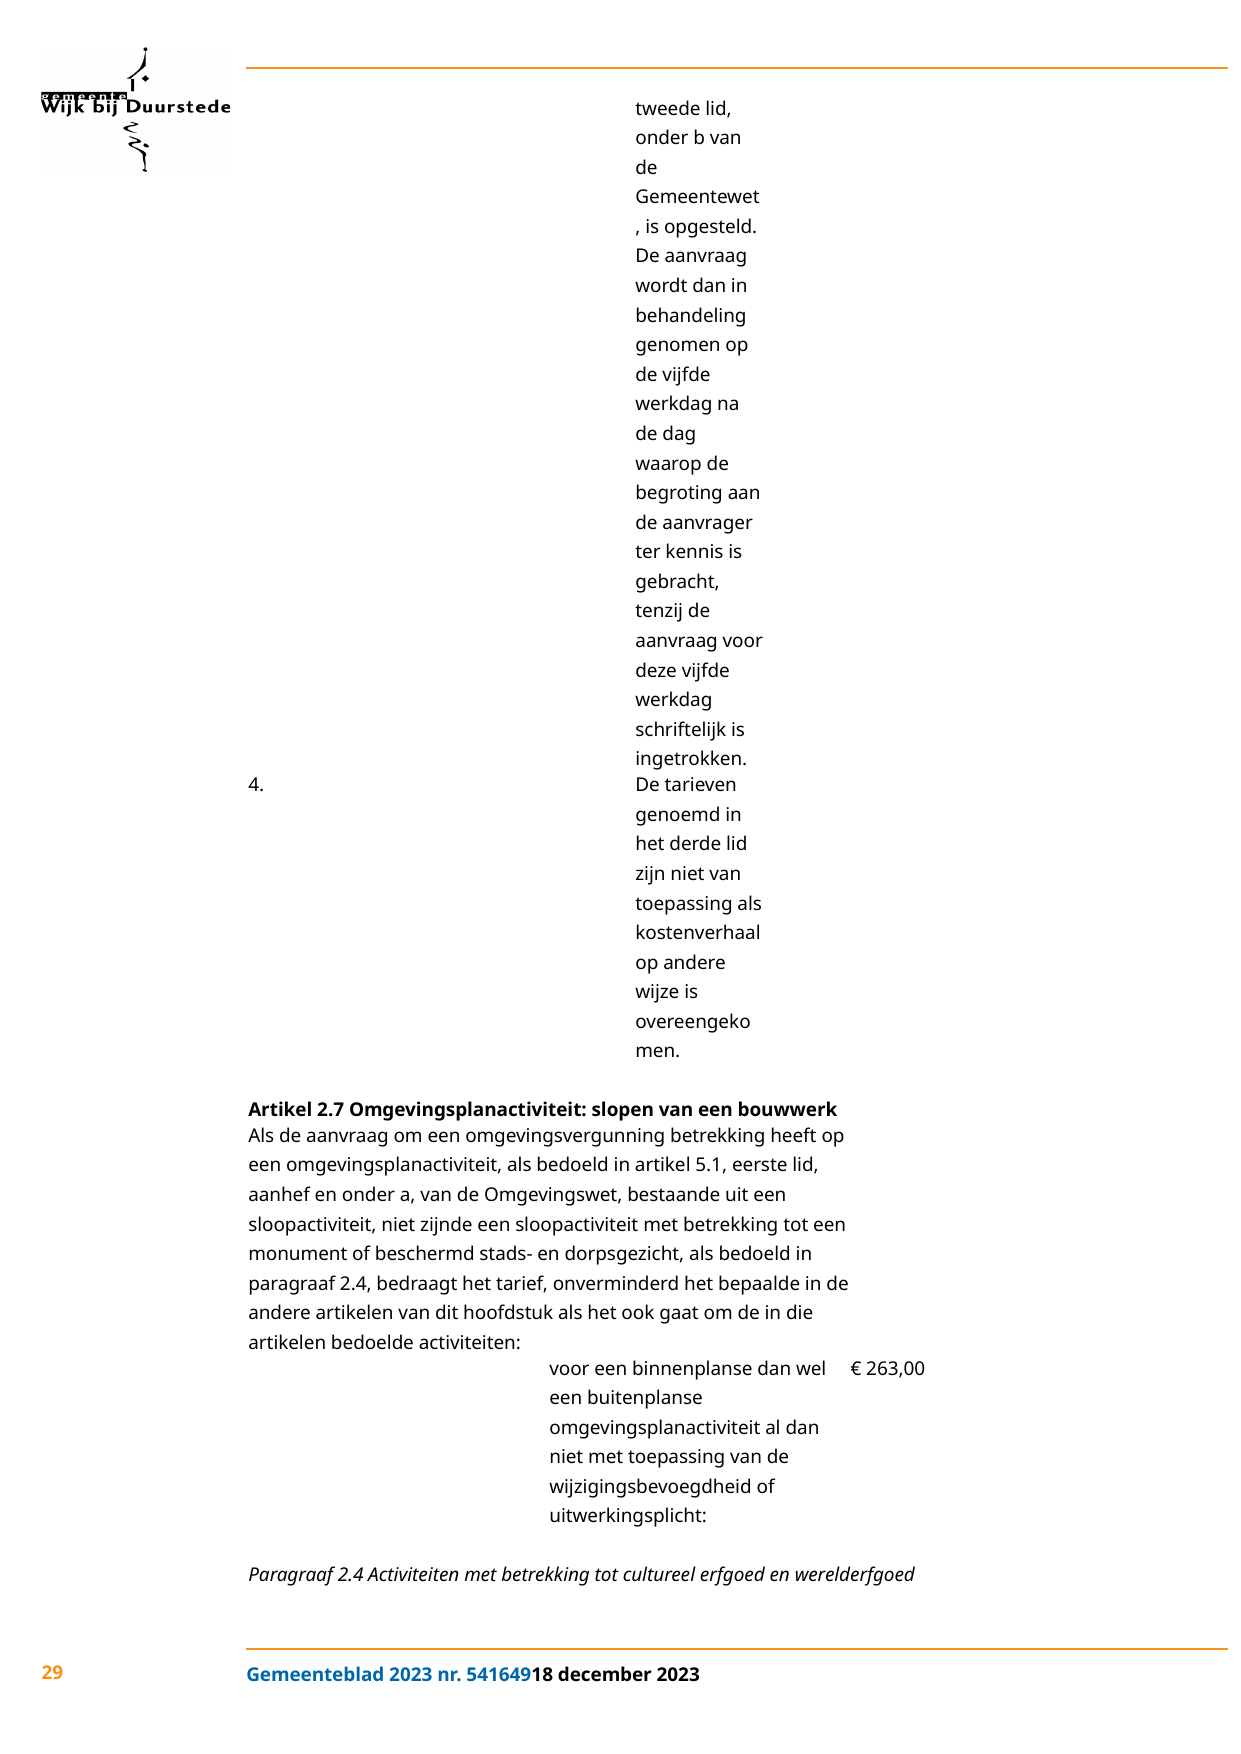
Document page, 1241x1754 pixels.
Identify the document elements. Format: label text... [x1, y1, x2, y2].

table_cell [377, 95, 635, 771]
table_cell [248, 1355, 549, 1528]
table_cell [377, 771, 635, 1063]
table_cell [850, 1122, 1152, 1355]
table_cell Als de aanvraag om een omgevingsvergunning betrekking heeft op een omgevingsplanactiviteit, als bedoeld in artikel 5.1, eerste lid, aanhef en onder a, van de Omgevingswet, bestaande uit een sloopactiviteit, niet zijnde een sloopactiviteit met betrekking tot een monument of beschermd stads- en dorpsgezicht, als bedoeld in paragraaf 2.4, bedraagt het tarief, onverminderd het bepaalde in de andere artikelen van dit hoofdstuk als het ook gaat om de in die artikelen bedoelde activiteiten: [248, 1122, 850, 1355]
table_header [850, 1096, 1152, 1122]
table_cell [764, 95, 1152, 771]
table_cell voor een binnenplanse dan wel een buitenplanse omgevingsplanactiviteit al dan niet met toepassing van de wijzigingsbevoegdheid of uitwerkingsplicht: [549, 1355, 850, 1528]
table_cell tweede lid, onder b van de Gemeentewet, is opgesteld. De aanvraag wordt dan in behandeling genomen op de vijfde werkdag na de dag waarop de begroting aan de aanvrager ter kennis is gebracht, tenzij de aanvraag voor deze vijfde werkdag schriftelijk is ingetrokken. [635, 95, 764, 771]
table_header Artikel 2.7 Omgevingsplanactiviteit: slopen van een bouwwerk [248, 1096, 850, 1122]
picture [41, 47, 231, 172]
table_cell De tarieven genoemd in het derde lid zijn niet van toepassing als kostenverhaal op andere wijze is overeengekomen. [635, 771, 764, 1063]
table_cell [248, 95, 377, 771]
text Paragraaf 2.4 Activiteiten met betrekking tot cultureel erfgoed en werelderfgoed [248, 1561, 1152, 1587]
table_cell € 263,00 [850, 1355, 1152, 1528]
table_cell 4. [248, 771, 377, 1063]
table_cell [764, 771, 1152, 1063]
